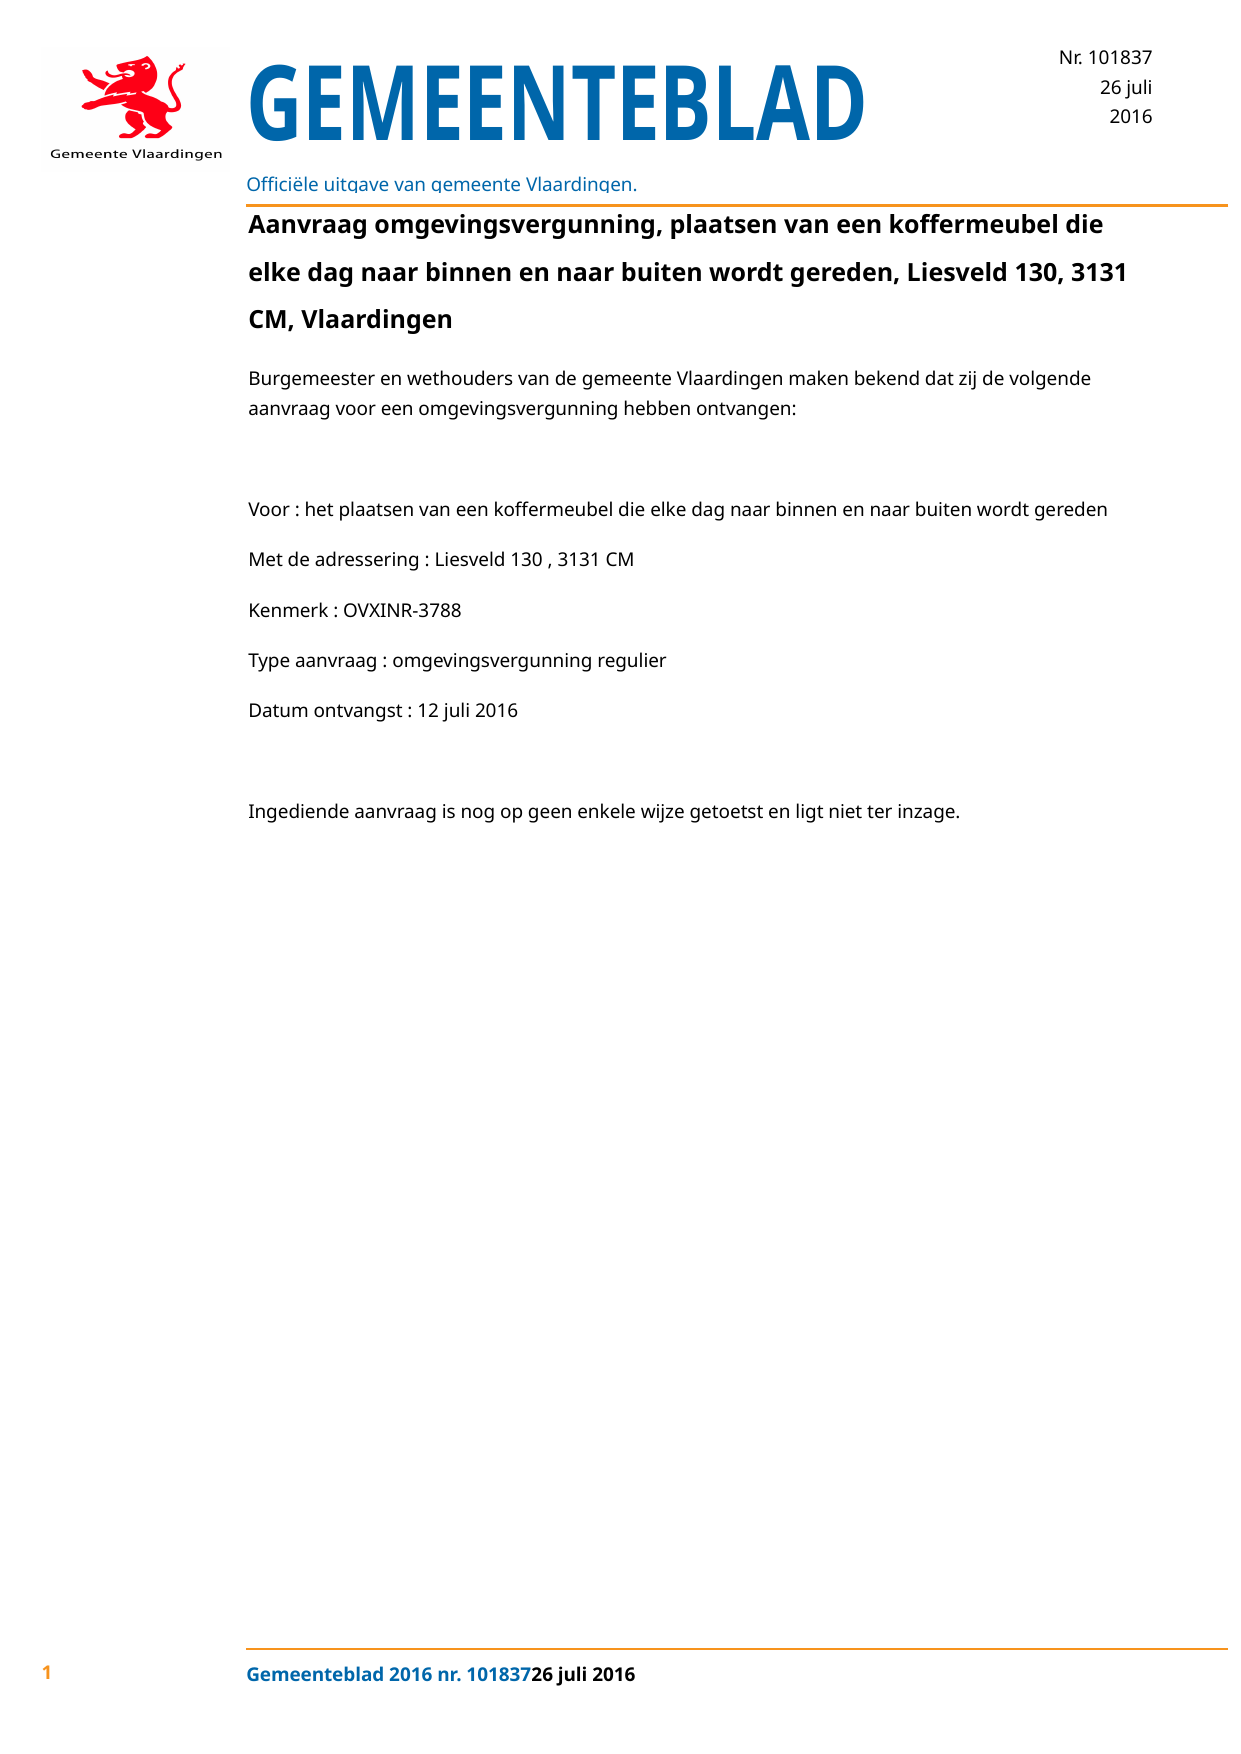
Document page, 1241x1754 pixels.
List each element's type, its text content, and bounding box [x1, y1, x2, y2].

picture [41, 47, 231, 172]
text Type aanvraag : omgevingsvergunning regulier [248, 647, 1152, 673]
text Met de adressering : Liesveld 130 , 3131 CM [248, 546, 1152, 572]
text Aanvraag omgevingsvergunning, plaatsen van een koffermeubel die elke dag naar binnen en naar buiten wordt gereden, Liesveld 130, 3131 CM, Vlaardingen [248, 207, 1152, 336]
text Burgemeester en wethouders van de gemeente Vlaardingen maken bekend dat zij de volgende aanvraag voor een omgevingsvergunning hebben ontvangen: [248, 366, 1152, 421]
text Voor : het plaatsen van een koffermeubel die elke dag naar binnen en naar buiten wordt gereden [248, 496, 1152, 522]
text Ingediende aanvraag is nog op geen enkele wijze getoetst en ligt niet ter inzage. [248, 798, 1152, 824]
text Datum ontvangst : 12 juli 2016 [248, 698, 1152, 723]
text Kenmerk : OVXINR-3788 [248, 597, 1152, 622]
